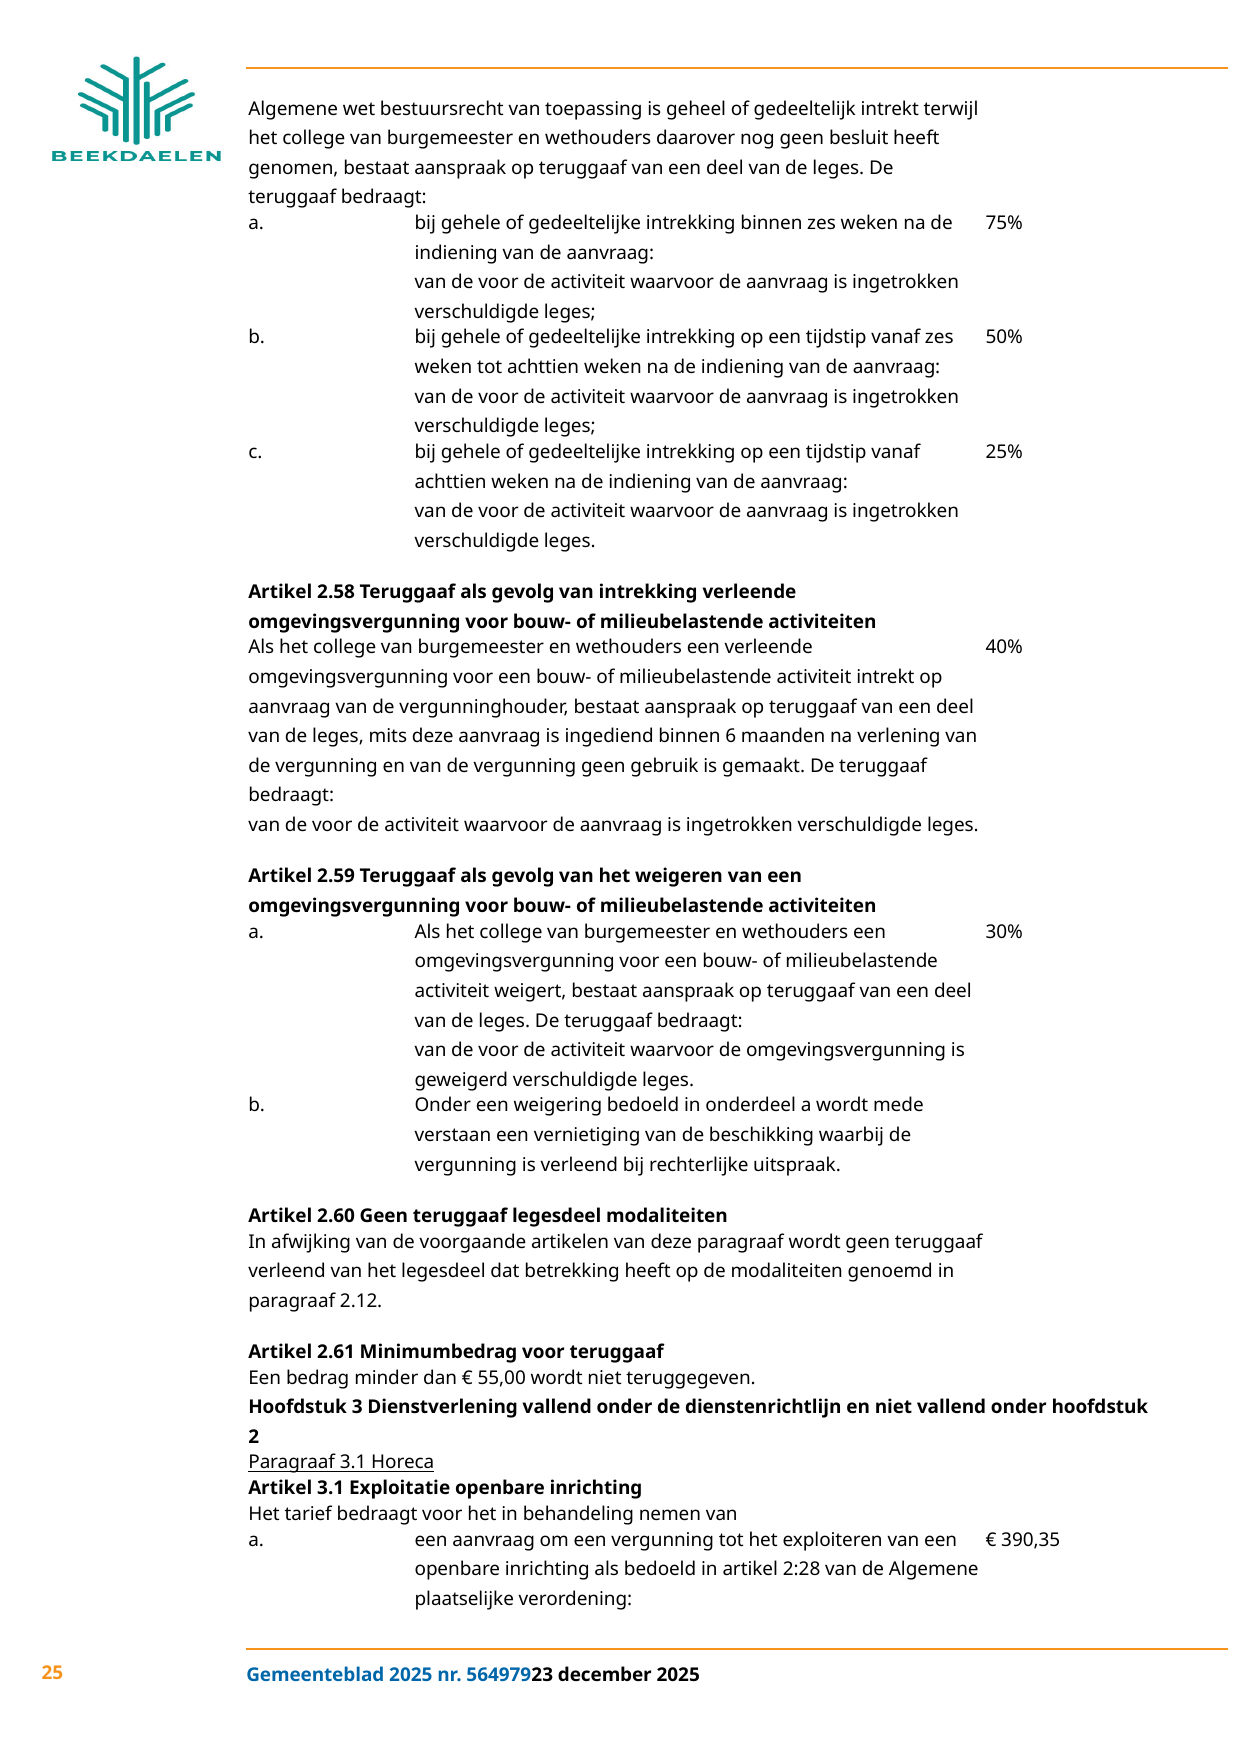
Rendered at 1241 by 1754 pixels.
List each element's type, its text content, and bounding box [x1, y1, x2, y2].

table_cell a. [248, 209, 414, 324]
table_cell Algemene wet bestuursrecht van toepassing is geheel of gedeeltelijk intrekt terwijl het college van burgemeester en wethouders daarover nog geen besluit heeft genomen, bestaat aanspraak op teruggaaf van een deel van de leges. De teruggaaf bedraagt: [248, 95, 985, 209]
table_cell [985, 95, 1152, 209]
table_cell a. [248, 1526, 414, 1611]
table_cell [985, 1092, 1152, 1177]
table_cell 75% [985, 209, 1152, 324]
table_cell Als het college van burgemeester en wethouders een omgevingsvergunning voor een bouw- of milieubelastende activiteit weigert, bestaat aanspraak op teruggaaf van een deel van de leges. De teruggaaf bedraagt: van de voor de activiteit waarvoor de omgevingsvergunning is geweigerd verschuldigde leges. [414, 918, 985, 1092]
table_cell [248, 837, 1152, 863]
table_cell In afwijking van de voorgaande artikelen van deze paragraaf wordt geen teruggaaf verleend van het legesdeel dat betrekking heeft op de modaliteiten genoemd in paragraaf 2.12. [248, 1228, 985, 1313]
table_cell Paragraaf 3.1 Horeca [248, 1449, 1152, 1474]
table_cell 40% [985, 634, 1152, 837]
table_cell 30% [985, 918, 1152, 1092]
table_cell [248, 1177, 1152, 1202]
table_cell Artikel 2.59 Teruggaaf als gevolg van het weigeren van een omgevingsvergunning voor bouw- of milieubelastende activiteiten [248, 863, 985, 918]
table_cell [985, 1500, 1152, 1526]
table_cell [985, 579, 1152, 634]
table_cell [985, 1339, 1152, 1364]
table_cell a. [248, 918, 414, 1092]
table_cell Artikel 2.61 Minimumbedrag voor teruggaaf [248, 1339, 985, 1364]
table_cell Onder een weigering bedoeld in onderdeel a wordt mede verstaan een vernietiging van de beschikking waarbij de vergunning is verleend bij rechterlijke uitspraak. [414, 1092, 985, 1177]
table_cell bij gehele of gedeeltelijke intrekking op een tijdstip vanaf zes weken tot achttien weken na de indiening van de aanvraag: van de voor de activiteit waarvoor de aanvraag is ingetrokken verschuldigde leges; [414, 324, 985, 438]
table_cell [248, 1313, 1152, 1339]
table_cell [985, 1475, 1152, 1500]
table_cell [985, 863, 1152, 918]
table_cell € 390,35 [985, 1526, 1152, 1611]
table_cell 50% [985, 324, 1152, 438]
table_header Hoofdstuk 3 Dienstverlening vallend onder de dienstenrichtlijn en niet vallend onder hoofdstuk 2 [248, 1394, 1152, 1449]
table_cell 25% [985, 438, 1152, 553]
table_cell bij gehele of gedeeltelijke intrekking op een tijdstip vanaf achttien weken na de indiening van de aanvraag: van de voor de activiteit waarvoor de aanvraag is ingetrokken verschuldigde leges. [414, 438, 985, 553]
table_cell Als het college van burgemeester en wethouders een verleende omgevingsvergunning voor een bouw- of milieubelastende activiteit intrekt op aanvraag van de vergunninghouder, bestaat aanspraak op teruggaaf van een deel van de leges, mits deze aanvraag is ingediend binnen 6 maanden na verlening van de vergunning en van de vergunning geen gebruik is gemaakt. De teruggaaf bedraagt: van de voor de activiteit waarvoor de aanvraag is ingetrokken verschuldigde leges. [248, 634, 985, 837]
table_cell Artikel 2.60 Geen teruggaaf legesdeel modaliteiten [248, 1202, 985, 1228]
table_cell c. [248, 438, 414, 553]
table_cell Het tarief bedraagt voor het in behandeling nemen van [248, 1500, 985, 1526]
table_cell een aanvraag om een vergunning tot het exploiteren van een openbare inrichting als bedoeld in artikel 2:28 van de Algemene plaatselijke verordening: [414, 1526, 985, 1611]
table_cell Artikel 3.1 Exploitatie openbare inrichting [248, 1475, 985, 1500]
table_cell bij gehele of gedeeltelijke intrekking binnen zes weken na de indiening van de aanvraag: van de voor de activiteit waarvoor de aanvraag is ingetrokken verschuldigde leges; [414, 209, 985, 324]
table_cell [248, 553, 1152, 578]
table_cell Artikel 2.58 Teruggaaf als gevolg van intrekking verleende omgevingsvergunning voor bouw- of milieubelastende activiteiten [248, 579, 985, 634]
table_cell [985, 1202, 1152, 1228]
table_cell b. [248, 1092, 414, 1177]
table_cell Een bedrag minder dan € 55,00 wordt niet teruggegeven. [248, 1364, 985, 1390]
table_cell [985, 1364, 1152, 1390]
table_cell [985, 1228, 1152, 1313]
picture [41, 47, 231, 172]
table_cell b. [248, 324, 414, 438]
